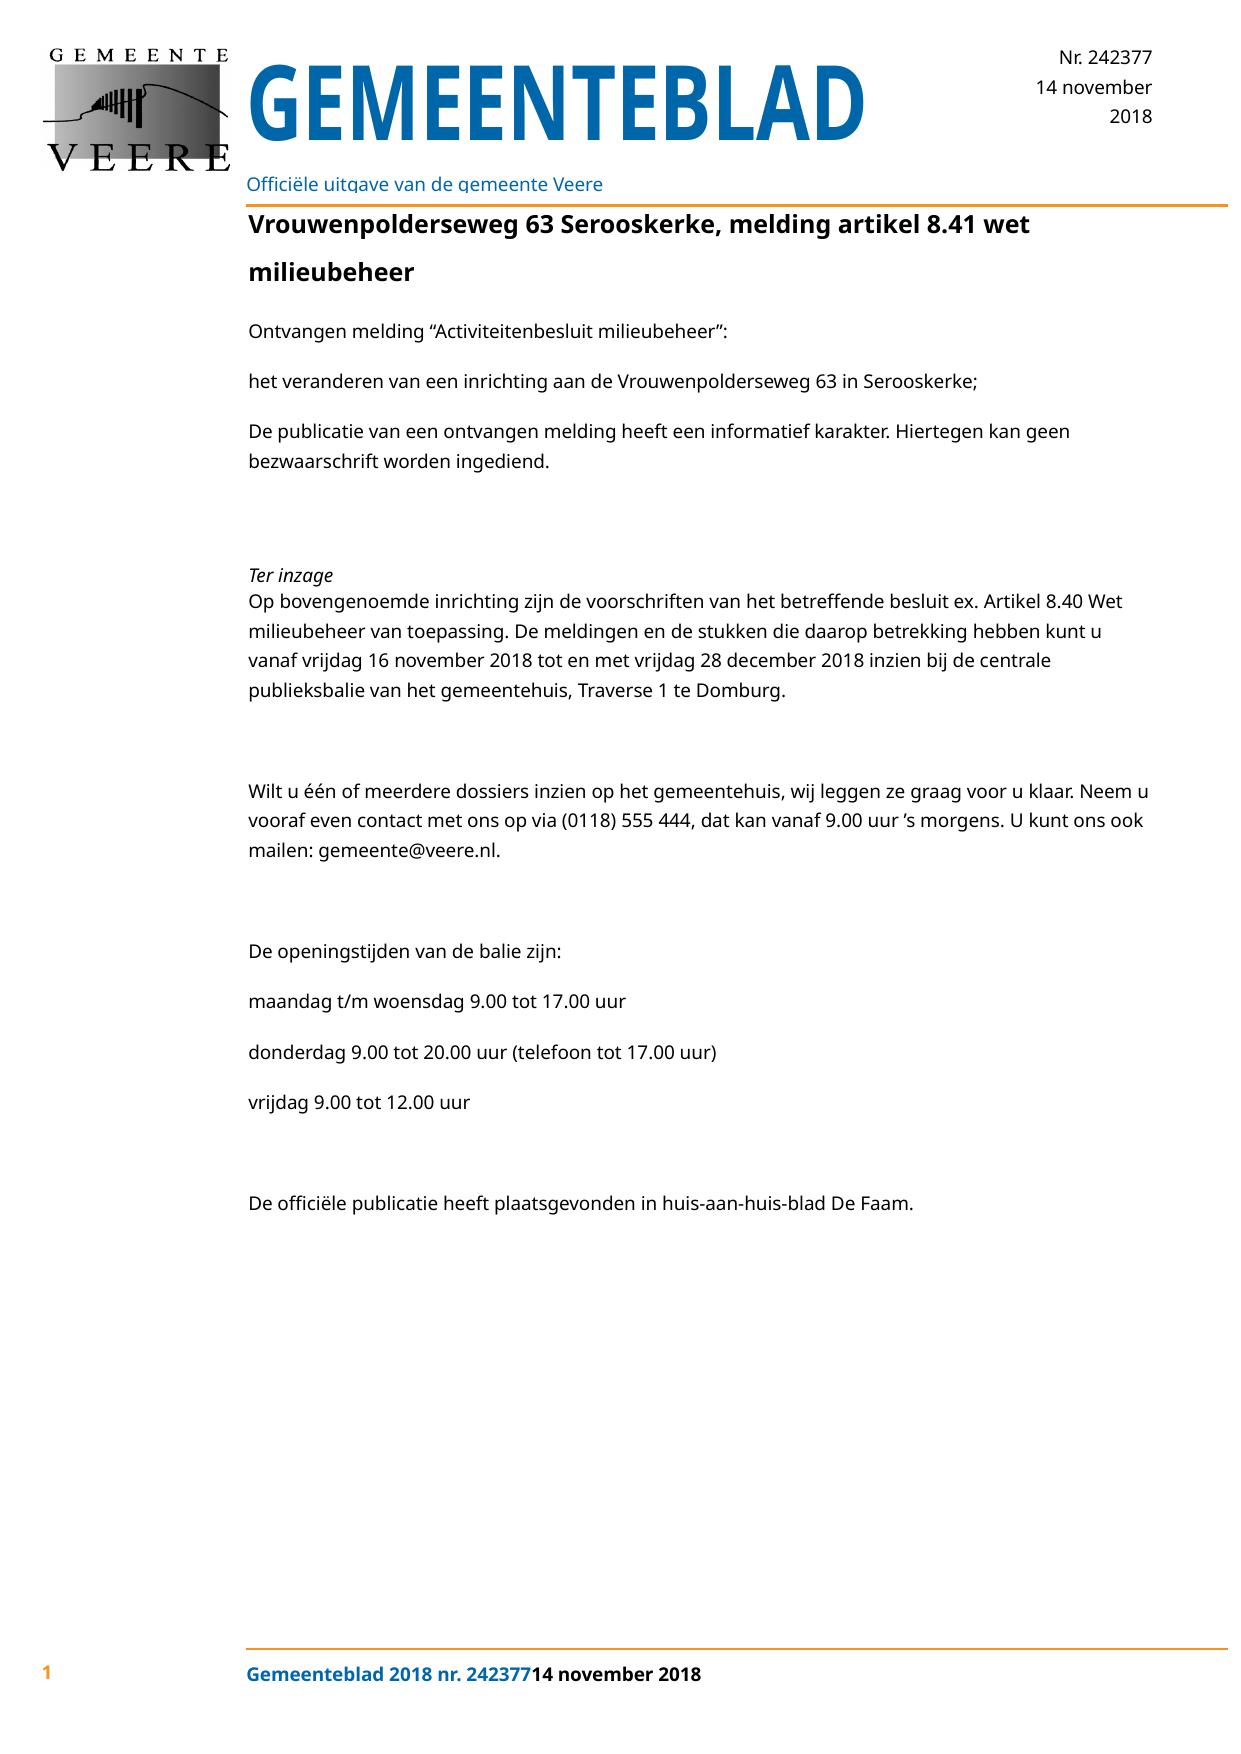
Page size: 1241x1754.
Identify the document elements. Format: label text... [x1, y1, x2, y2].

text De publicatie van een ontvangen melding heeft een informatief karakter. Hiertegen kan geen bezwaarschrift worden ingediend. [248, 419, 1152, 474]
text maandag t/m woensdag 9.00 tot 17.00 uur [248, 988, 1152, 1014]
text De openingstijden van de balie zijn: [248, 938, 1152, 964]
text De officiële publicatie heeft plaatsgevonden in huis-aan-huis-blad De Faam. [248, 1190, 1152, 1216]
text donderdag 9.00 tot 20.00 uur (telefoon tot 17.00 uur) [248, 1039, 1152, 1064]
text vrijdag 9.00 tot 12.00 uur [248, 1089, 1152, 1115]
text Ter inzage [248, 563, 1152, 588]
text Vrouwenpolderseweg 63 Serooskerke, melding artikel 8.41 wet milieubeheer [248, 207, 1152, 288]
text Wilt u één of meerdere dossiers inzien op het gemeentehuis, wij leggen ze graag voor u klaar. Neem u vooraf even contact met ons op via (0118) 555 444, dat kan vanaf 9.00 uur ’s morgens. U kunt ons ook mailen: gemeente@veere.nl. [248, 778, 1152, 863]
text Op bovengenoemde inrichting zijn de voorschriften van het betreffende besluit ex. Artikel 8.40 Wet milieubeheer van toepassing. De meldingen en de stukken die daarop betrekking hebben kunt u vanaf vrijdag 16 november 2018 tot en met vrijdag 28 december 2018 inzien bij de centrale publieksbalie van het gemeentehuis, Traverse 1 te Domburg. [248, 588, 1152, 703]
picture [41, 47, 231, 172]
text het veranderen van een inrichting aan de Vrouwenpolderseweg 63 in Serooskerke; [248, 368, 1152, 394]
text Ontvangen melding “Activiteitenbesluit milieubeheer”: [248, 318, 1152, 344]
